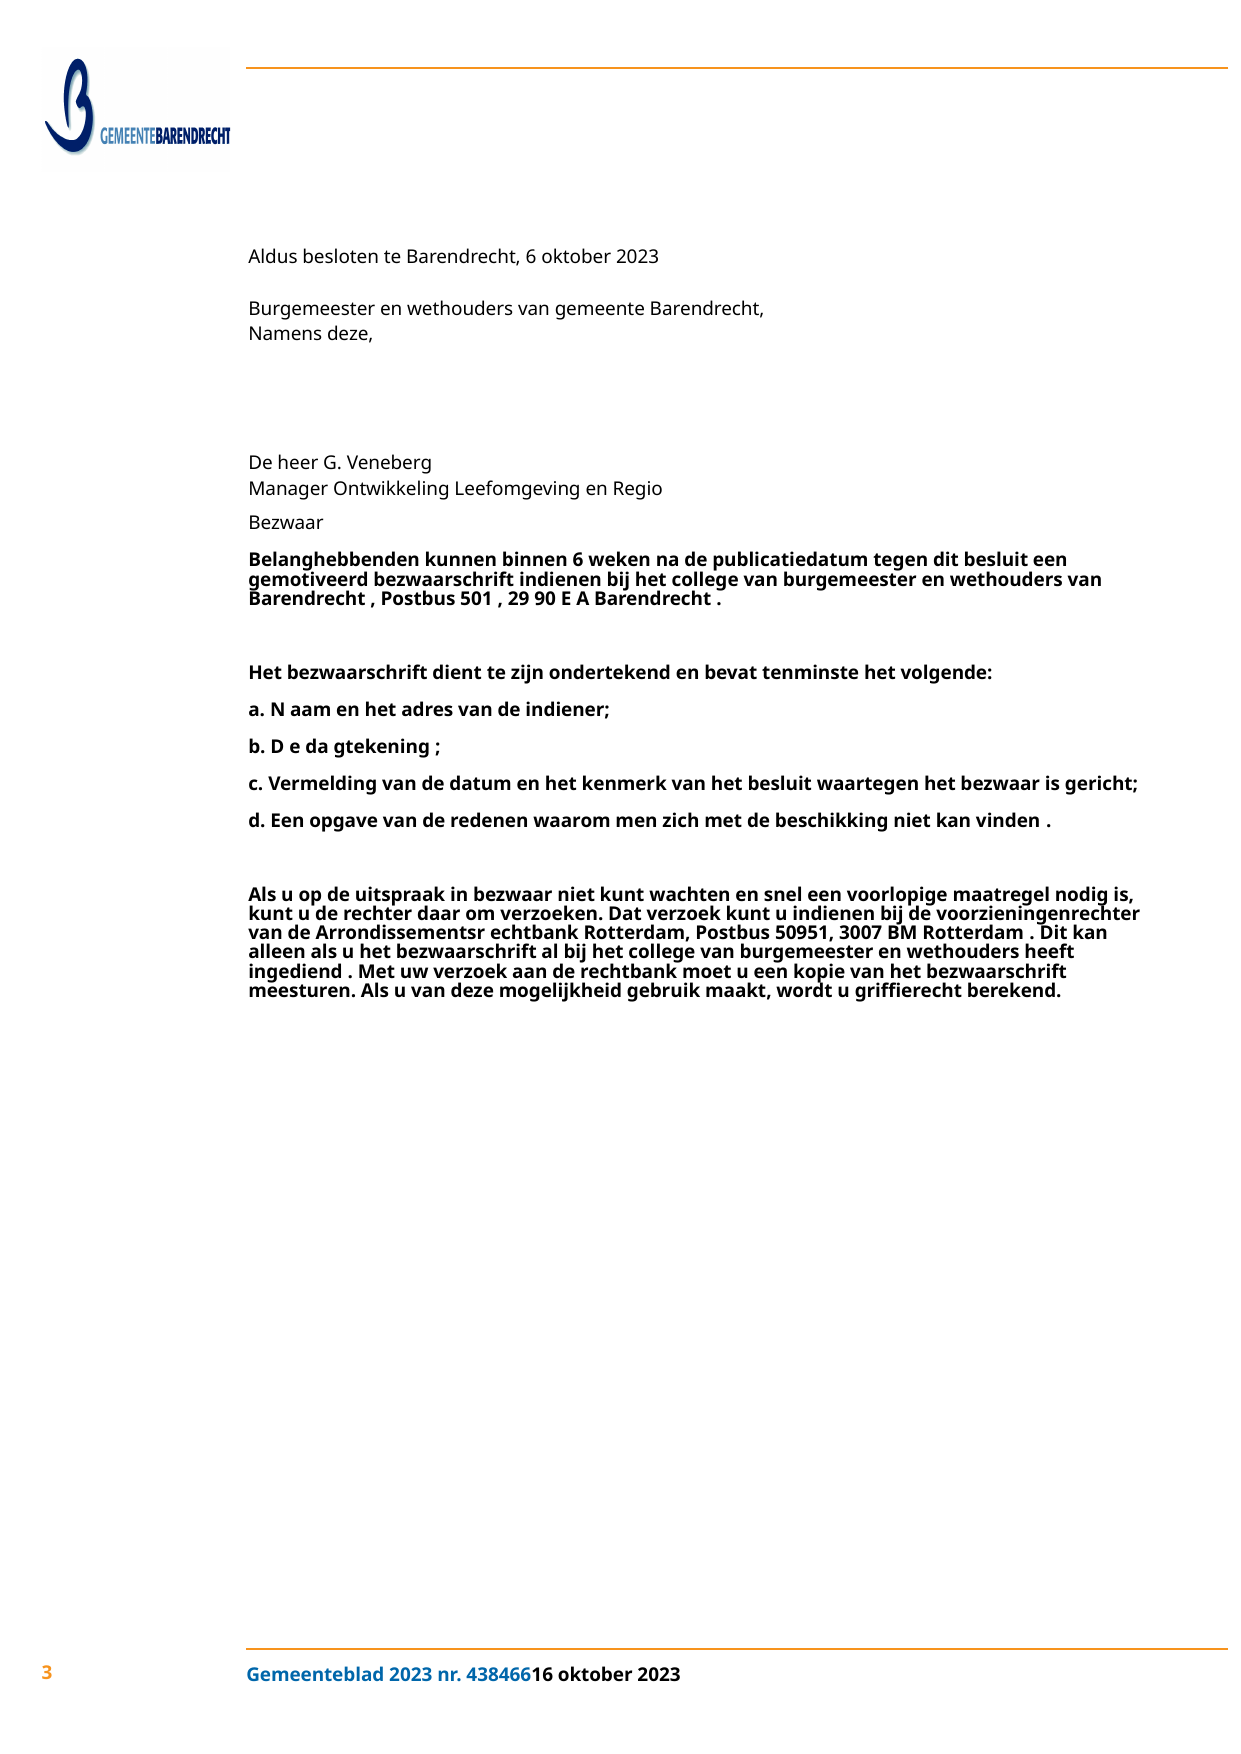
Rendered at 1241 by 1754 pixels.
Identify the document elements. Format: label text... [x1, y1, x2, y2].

text Het bezwaarschrift dient te zijn ondertekend en bevat tenminste het volgende: [248, 664, 1152, 683]
text c. Vermelding van de datum en het kenmerk van het besluit waartegen het bezwaar is gericht; [248, 775, 1152, 794]
text Belanghebbenden kunnen binnen 6 weken na de publicatiedatum tegen dit besluit een gemotiveerd bezwaarschrift indienen bij het college van burgemeester en wethouders van Barendrecht , Postbus 501 , 29 90 E A Barendrecht . [248, 551, 1152, 609]
text d. Een opgave van de redenen waarom men zich met de beschikking niet kan vinden . [248, 812, 1152, 831]
text Burgemeester en wethouders van gemeente Barendrecht, [248, 295, 1152, 321]
text a. N aam en het adres van de indiener; [248, 701, 1152, 720]
text b. D e da gtekening ; [248, 738, 1152, 757]
text Namens deze, [248, 321, 1152, 346]
text Bezwaar [248, 514, 1152, 534]
text Manager Ontwikkeling Leefomgeving en Regio [248, 475, 1152, 501]
text Aldus besloten te Barendrecht, 6 oktober 2023 [248, 243, 1152, 269]
text Als u op de uitspraak in bezwaar niet kunt wachten en snel een voorlopige maatregel nodig is, kunt u de rechter daar om verzoeken. Dat verzoek kunt u indienen bij de voorzieningenrechter van de Arrondissementsr echtbank Rotterdam, Postbus 50951, 3007 BM Rotterdam . Dit kan alleen als u het bezwaarschrift al bij het college van burgemeester en wethouders heeft ingediend . Met uw verzoek aan de rechtbank moet u een kopie van het bezwaarschrift meesturen. Als u van deze mogelijkheid gebruik maakt, wordt u griffierecht berekend. [248, 886, 1152, 1001]
picture [41, 47, 231, 172]
text De heer G. Veneberg [248, 449, 1152, 475]
